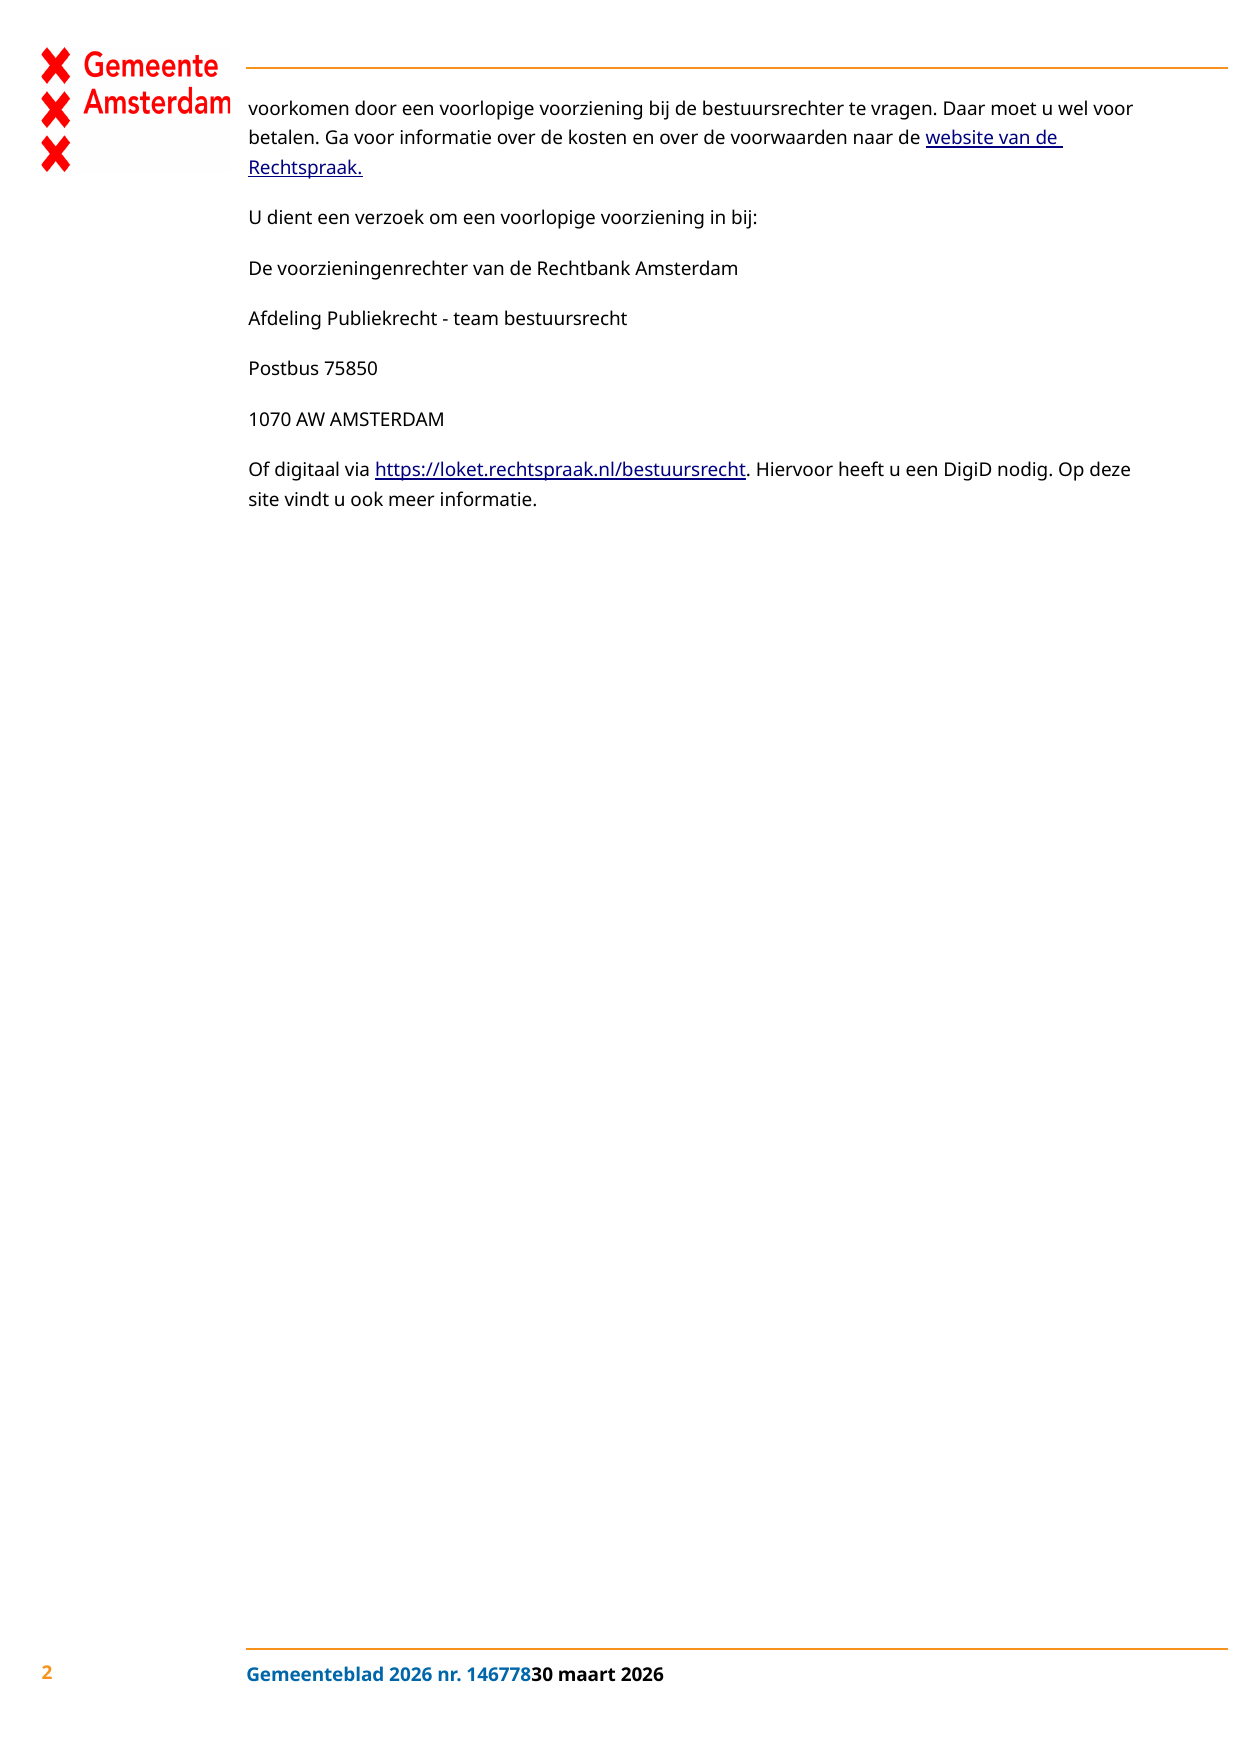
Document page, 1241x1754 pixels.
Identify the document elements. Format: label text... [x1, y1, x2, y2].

picture [41, 47, 231, 172]
text Of digitaal via https://loket.rechtspraak.nl/bestuursrecht. Hiervoor heeft u een DigiD nodig. Op deze site vindt u ook meer informatie. [248, 456, 1152, 512]
text U dient een verzoek om een voorlopige voorziening in bij: [248, 204, 1152, 230]
text 1070 AW AMSTERDAM [248, 406, 1152, 432]
text De voorzieningenrechter van de Rechtbank Amsterdam [248, 255, 1152, 281]
text Postbus 75850 [248, 356, 1152, 381]
text voorkomen door een voorlopige voorziening bij de bestuursrechter te vragen. Daar moet u wel voor betalen. Ga voor informatie over de kosten en over de voorwaarden naar de website van de Rechtspraak. [248, 95, 1152, 180]
text Afdeling Publiekrecht - team bestuursrecht [248, 305, 1152, 331]
